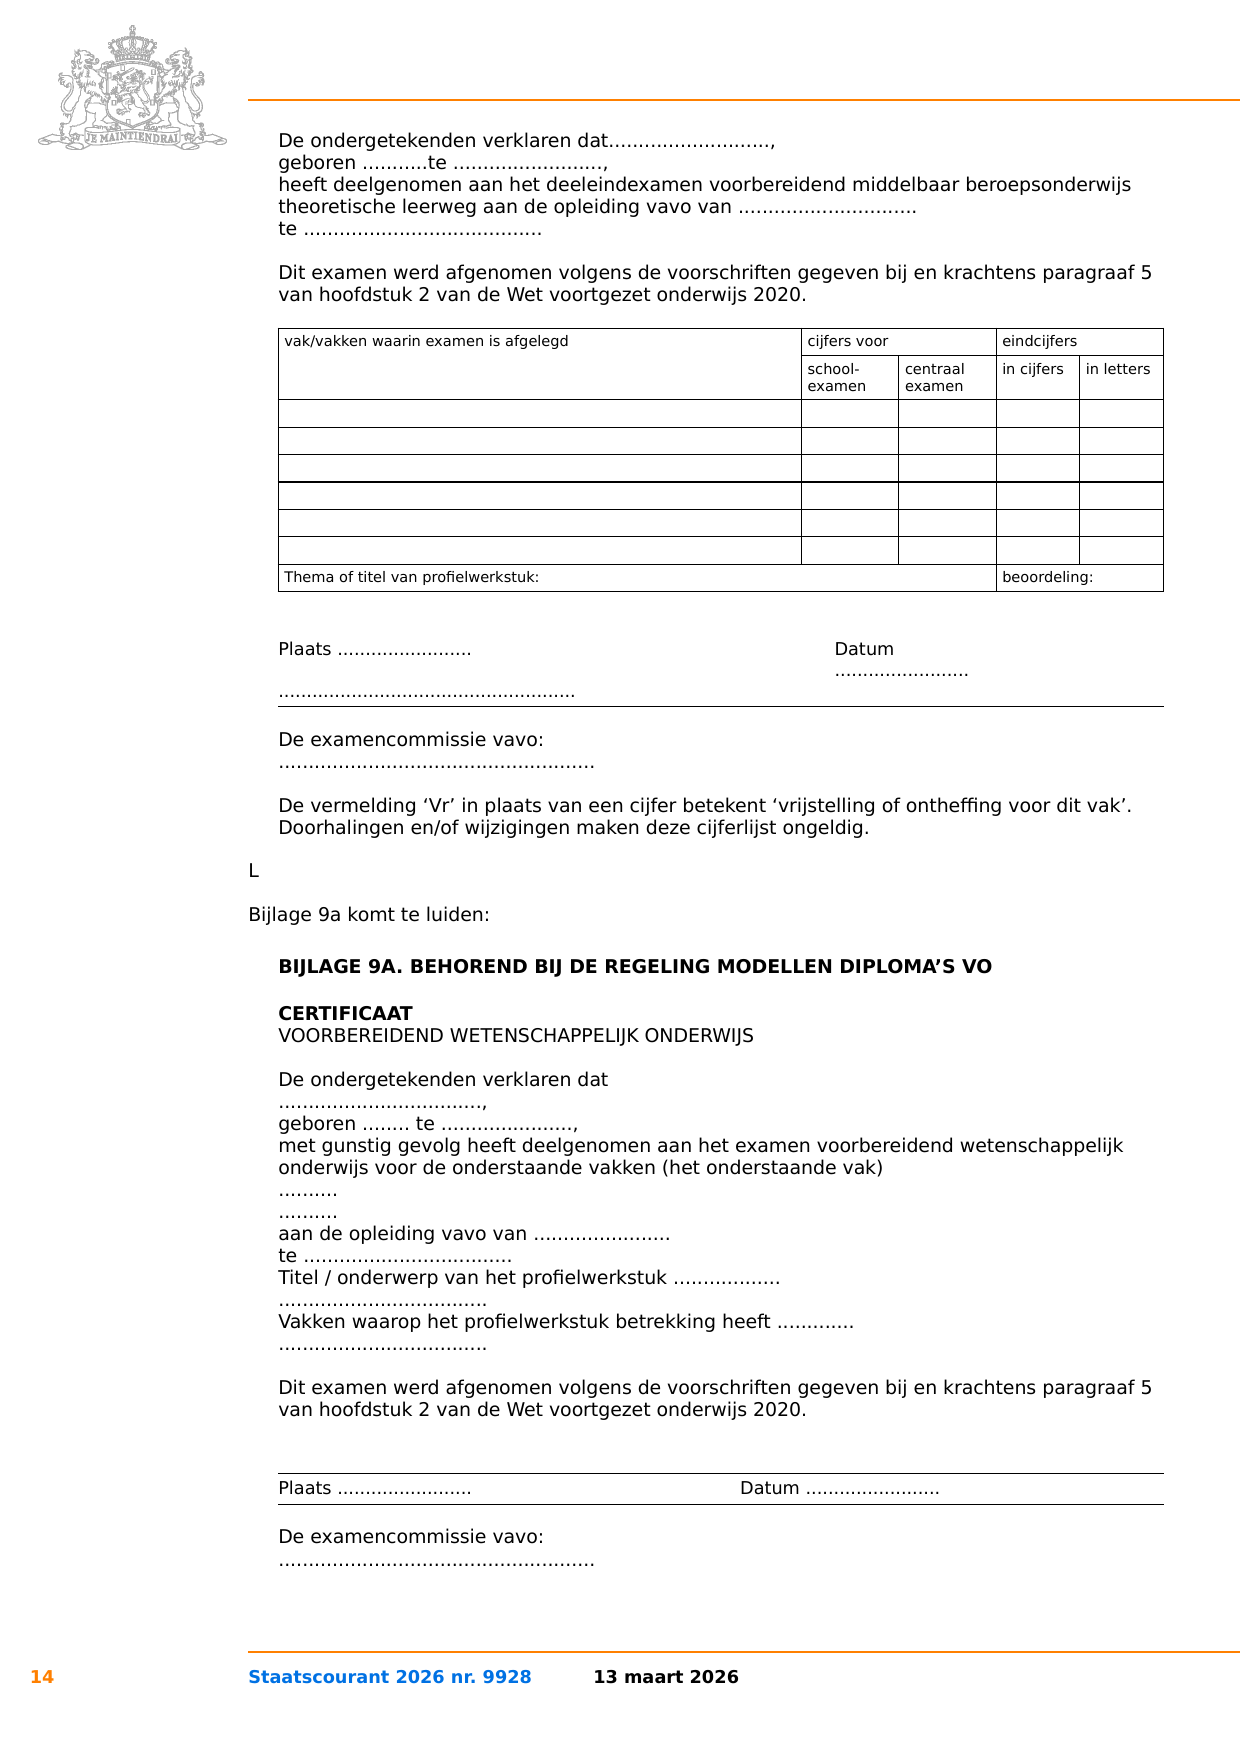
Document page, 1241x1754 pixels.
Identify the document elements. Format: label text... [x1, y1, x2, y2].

table_cell school-examen [802, 356, 898, 399]
text ..................................................... [278, 751, 1163, 773]
text aan de opleiding vavo van ....................... [278, 1223, 1163, 1245]
text met gunstig gevolg heeft deelgenomen aan het examen voorbereidend wetenschappelijk onderwijs voor de onderstaande vakken (het onderstaande vak) [278, 1135, 1163, 1179]
table_cell [899, 400, 996, 427]
table_cell [1080, 455, 1163, 481]
text te ................................... [278, 1245, 1163, 1267]
text Dit examen werd afgenomen volgens de voorschriften gegeven bij en krachtens paragraaf 5 van hoofdstuk 2 van de Wet voortgezet onderwijs 2020. [278, 1377, 1163, 1421]
text geboren ...........te ........................., [278, 152, 1163, 174]
text ................................... [278, 1333, 1163, 1355]
table_cell [1080, 428, 1163, 454]
table_cell [899, 537, 996, 564]
table_cell [279, 455, 801, 481]
table_header [278, 1443, 734, 1472]
table_cell Thema of titel van profielwerkstuk: [279, 565, 996, 591]
table_cell [997, 510, 1079, 536]
table_cell [997, 455, 1079, 481]
table_cell centraal examen [899, 356, 996, 399]
table_cell [802, 455, 898, 481]
table_cell [279, 483, 801, 509]
text heeft deelgenomen aan het deeleindexamen voorbereidend middelbaar beroepsonderwijs theoretische leerweg aan de opleiding vavo van .............................. [278, 174, 1163, 218]
table_cell beoordeling: [997, 565, 1163, 591]
table_cell Datum ........................ [734, 1474, 1163, 1503]
table_header [734, 1443, 1163, 1472]
text L [248, 860, 1163, 882]
table_cell [1080, 537, 1163, 564]
table_header cijfers voor [802, 329, 996, 355]
text De examencommissie vavo: [278, 1526, 1163, 1548]
text De vermelding ‘Vr’ in plaats van een cijfer betekent ‘vrijstelling of ontheffing voor dit vak’. [278, 794, 1163, 817]
table_cell [899, 428, 996, 454]
table_cell [279, 400, 801, 427]
text De ondergetekenden verklaren dat..........................., [278, 130, 1163, 152]
table_cell [279, 428, 801, 454]
table_cell [997, 428, 1079, 454]
table_cell [1080, 483, 1163, 509]
text .......... [278, 1201, 1163, 1223]
text ................................... [278, 1289, 1163, 1311]
table_header eindcijfers [997, 329, 1163, 355]
text te ........................................ [278, 218, 1163, 240]
text ..................................................... [278, 1548, 1163, 1570]
table_cell in cijfers [997, 356, 1079, 399]
text Doorhalingen en/of wijzigingen maken deze cijferlijst ongeldig. [278, 817, 1163, 838]
table_cell [1080, 400, 1163, 427]
table_cell ..................................................... [278, 681, 1163, 706]
table_cell [279, 537, 801, 564]
subtitle BIJLAGE 9A. BEHOREND BIJ DE REGELING MODELLEN DIPLOMA’S VO [278, 956, 1163, 978]
table_cell [997, 400, 1079, 427]
table_cell [802, 510, 898, 536]
table_cell [802, 483, 898, 509]
table_header [278, 614, 828, 639]
table_cell [997, 483, 1079, 509]
picture [38, 25, 227, 150]
table_header [828, 614, 1163, 639]
table_cell [279, 510, 801, 536]
table_cell Plaats ........................ [278, 639, 828, 681]
table_cell [802, 537, 898, 564]
text .......... [278, 1179, 1163, 1201]
table_header vak/vakken waarin examen is afgelegd [279, 329, 801, 399]
table_cell [899, 510, 996, 536]
table_cell [997, 537, 1079, 564]
text Vakken waarop het profielwerkstuk betrekking heeft ............. [278, 1311, 1163, 1333]
text De examencommissie vavo: [278, 729, 1163, 751]
text Bijlage 9a komt te luiden: [248, 904, 1163, 926]
text geboren ........ te ......................, [278, 1113, 1163, 1135]
table_cell [1080, 510, 1163, 536]
text CERTIFICAAT [278, 1003, 1163, 1025]
text De ondergetekenden verklaren dat [278, 1069, 1163, 1091]
table_cell Plaats ........................ [278, 1474, 734, 1503]
table_cell [899, 455, 996, 481]
text Dit examen werd afgenomen volgens de voorschriften gegeven bij en krachtens paragraaf 5 van hoofdstuk 2 van de Wet voortgezet onderwijs 2020. [278, 262, 1163, 306]
table_cell [802, 400, 898, 427]
table_cell Datum ........................ [828, 639, 1163, 681]
table_cell in letters [1080, 356, 1163, 399]
text .................................., [278, 1091, 1163, 1113]
table_cell [899, 483, 996, 509]
text Titel / onderwerp van het profielwerkstuk .................. [278, 1267, 1163, 1289]
text VOORBEREIDEND WETENSCHAPPELIJK ONDERWIJS [278, 1025, 1163, 1047]
table_cell [802, 428, 898, 454]
